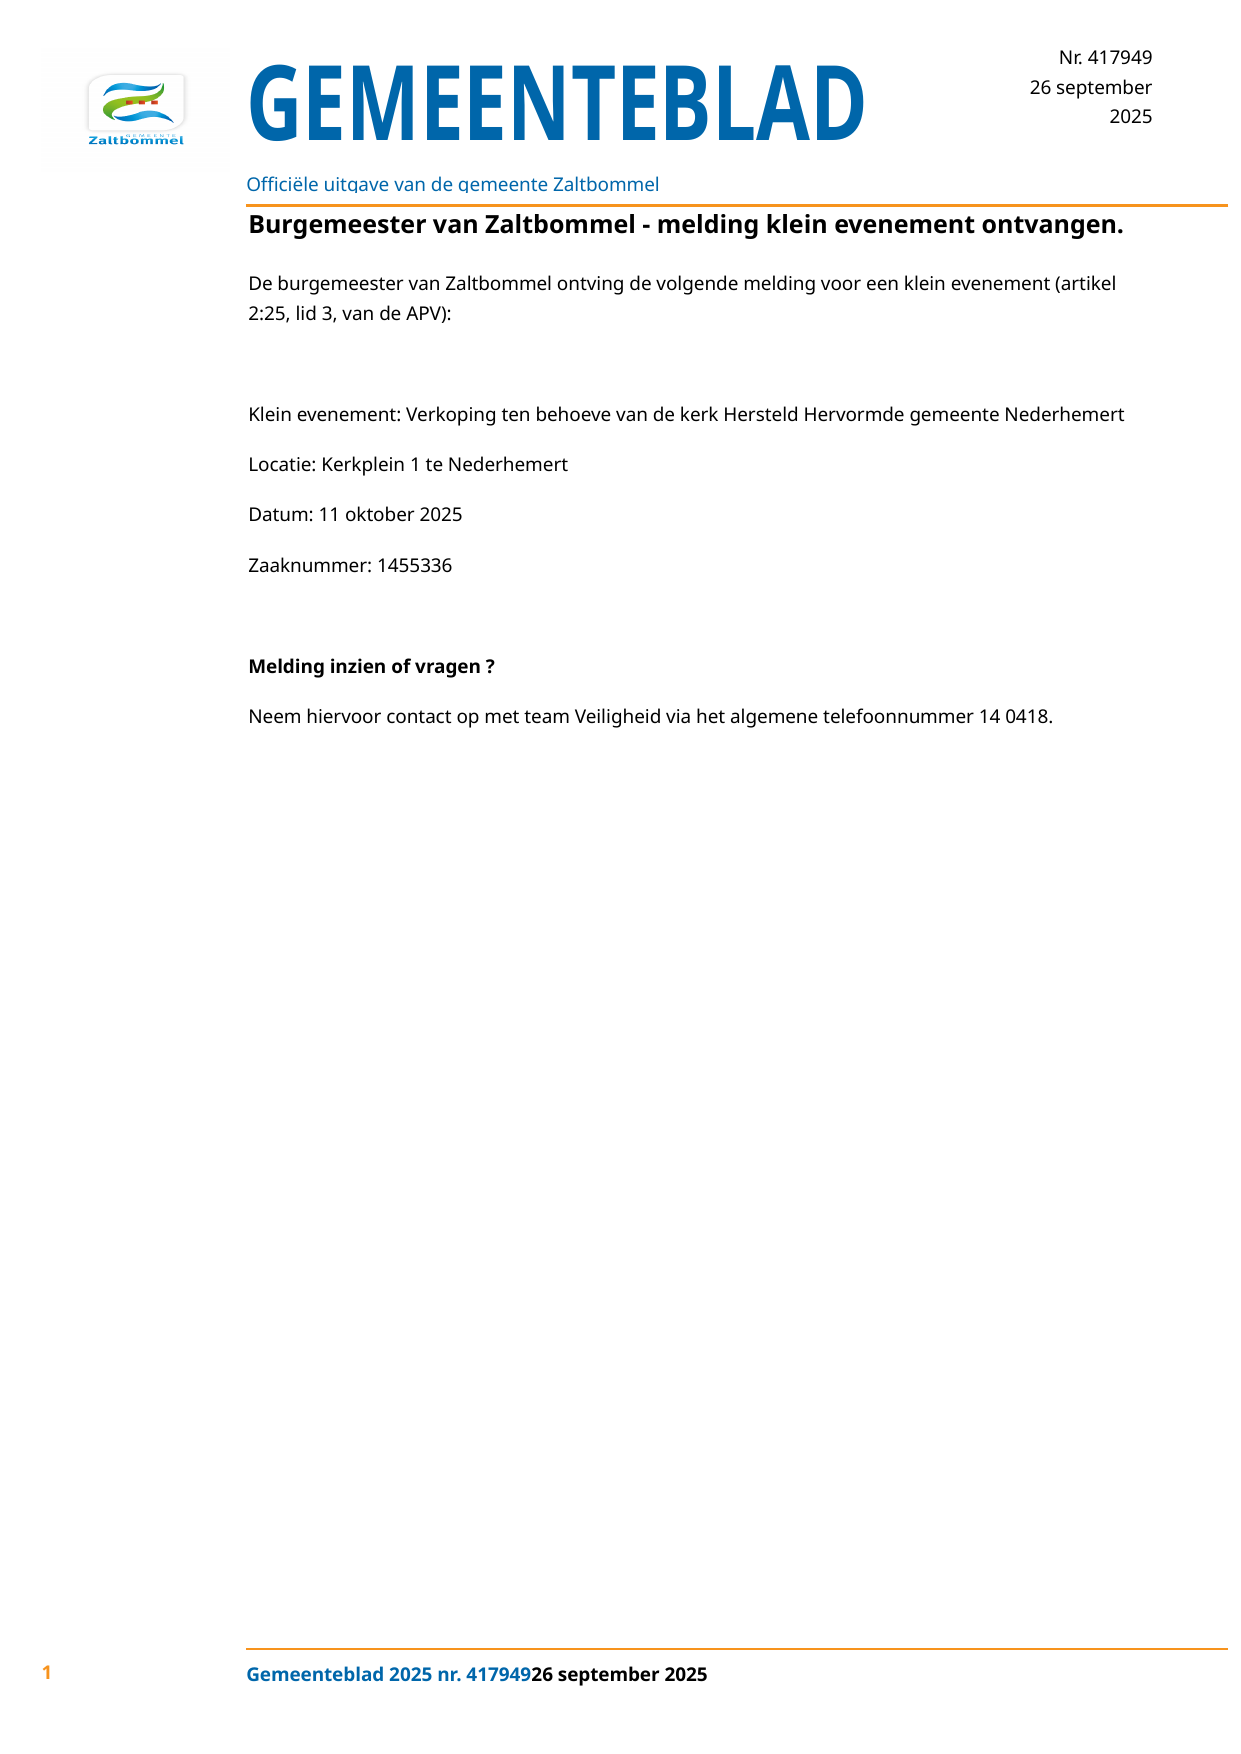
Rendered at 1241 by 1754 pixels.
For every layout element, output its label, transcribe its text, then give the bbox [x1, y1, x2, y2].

text Zaaknummer: 1455336 [248, 552, 1152, 578]
text De burgemeester van Zaltbommel ontving de volgende melding voor een klein evenement (artikel 2:25, lid 3, van de APV): [248, 270, 1152, 326]
text Klein evenement: Verkoping ten behoeve van de kerk Hersteld Hervormde gemeente Nederhemert [248, 401, 1152, 426]
picture [41, 47, 231, 172]
text Neem hiervoor contact op met team Veiligheid via het algemene telefoonnummer 14 0418. [248, 703, 1152, 729]
text Locatie: Kerkplein 1 te Nederhemert [248, 451, 1152, 477]
text Burgemeester van Zaltbommel - melding klein evenement ontvangen. [248, 207, 1152, 241]
text Datum: 11 oktober 2025 [248, 502, 1152, 527]
text Melding inzien of vragen ? [248, 653, 1152, 678]
